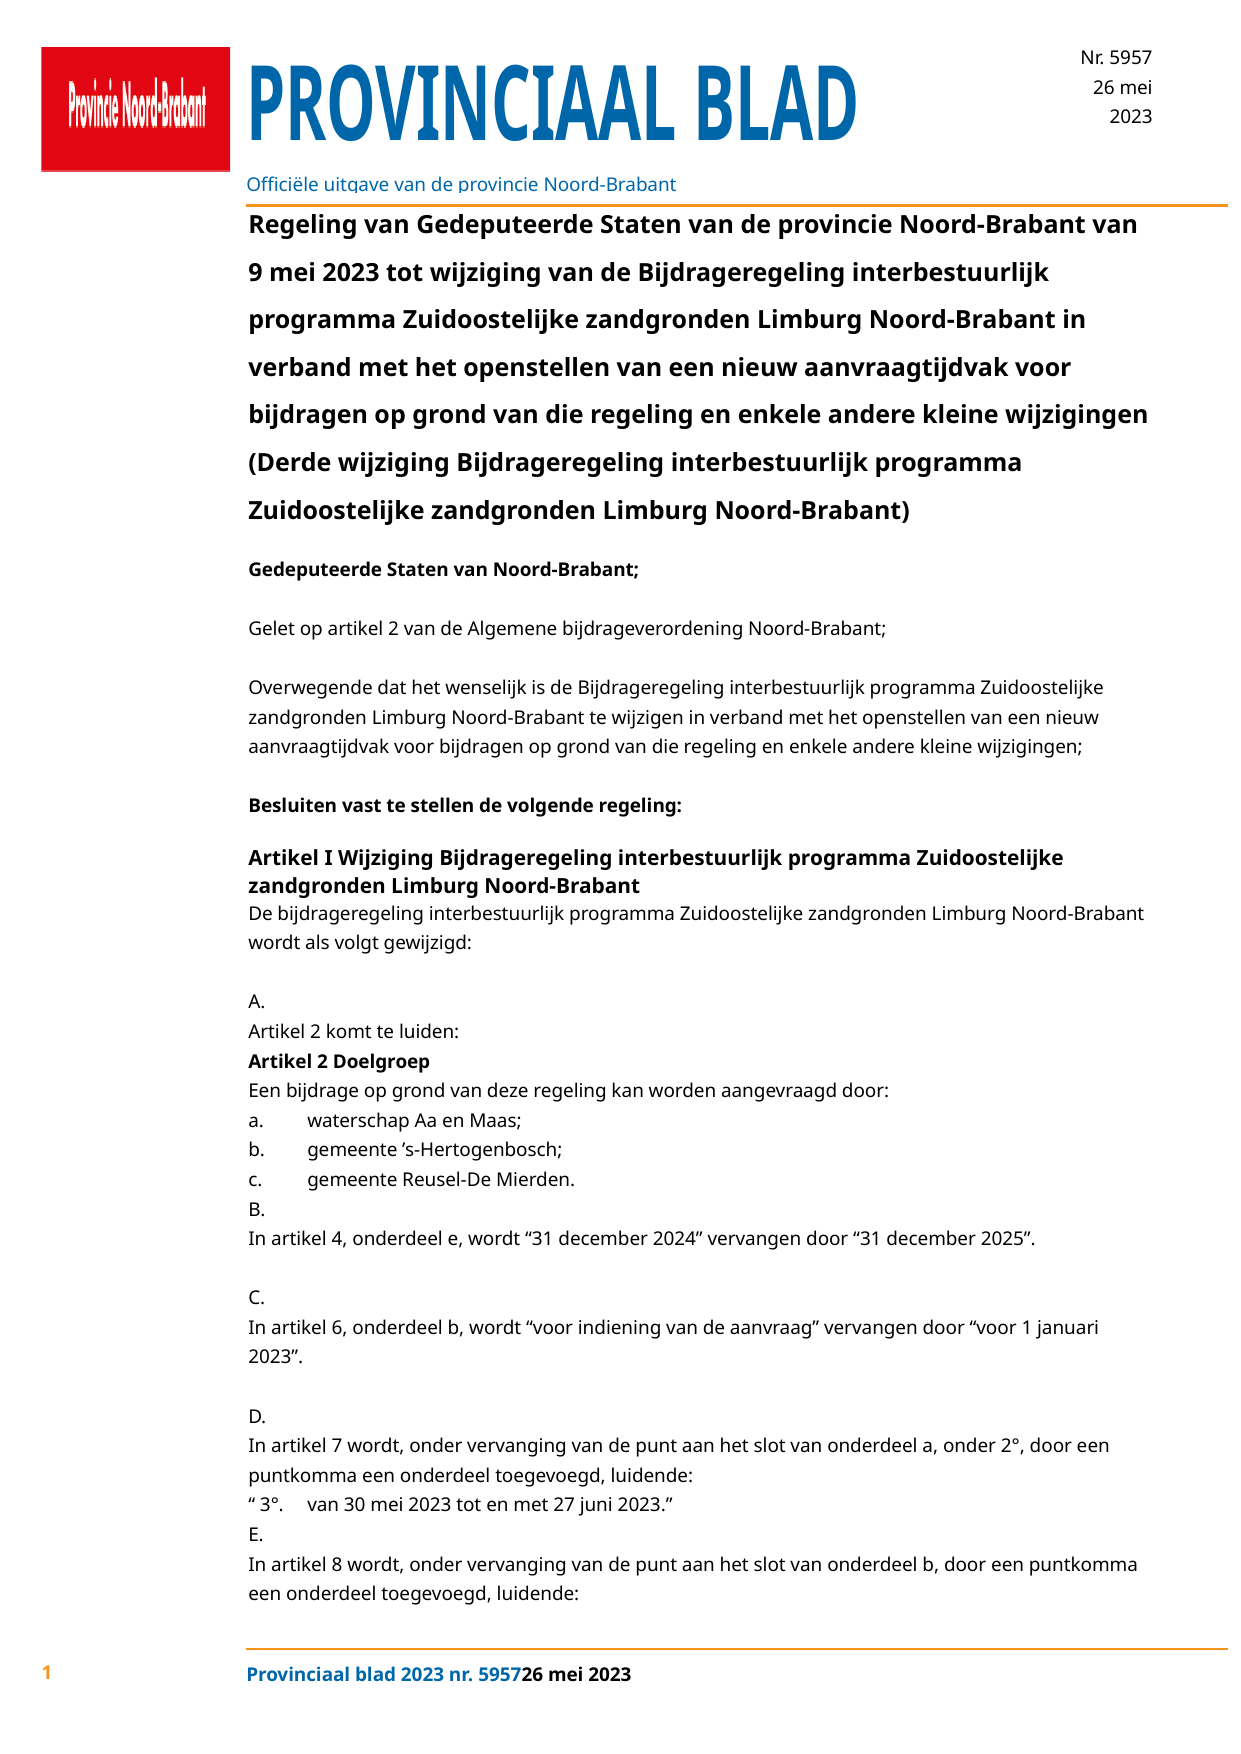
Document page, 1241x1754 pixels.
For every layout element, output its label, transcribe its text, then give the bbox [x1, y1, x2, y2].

text A. [248, 989, 1152, 1014]
text Artikel I Wijziging Bijdrageregeling interbestuurlijk programma Zuidoostelijke zandgronden Limburg Noord-Brabant [248, 843, 1152, 900]
text C. [248, 1284, 1152, 1310]
list gemeente Reusel-De Mierden. [248, 1166, 1152, 1192]
text Regeling van Gedeputeerde Staten van de provincie Noord-Brabant van 9 mei 2023 tot wijziging van de Bijdrageregeling interbestuurlijk programma Zuidoostelijke zandgronden Limburg Noord-Brabant in verband met het openstellen van een nieuw aanvraagtijdvak voor bijdragen op grond van die regeling en enkele andere kleine wijzigingen (Derde wijziging Bijdrageregeling interbestuurlijk programma Zuidoostelijke zandgronden Limburg Noord-Brabant) [248, 207, 1152, 526]
text In artikel 6, onderdeel b, wordt “voor indiening van de aanvraag” vervangen door “voor 1 januari 2023”. [248, 1314, 1152, 1369]
text In artikel 4, onderdeel e, wordt “31 december 2024” vervangen door “31 december 2025”. [248, 1225, 1152, 1251]
text Besluiten vast te stellen de volgende regeling: [248, 793, 1152, 818]
text In artikel 8 wordt, onder vervanging van de punt aan het slot van onderdeel b, door een puntkomma een onderdeel toegevoegd, luidende: [248, 1551, 1152, 1606]
text De bijdrageregeling interbestuurlijk programma Zuidoostelijke zandgronden Limburg Noord-Brabant wordt als volgt gewijzigd: [248, 900, 1152, 955]
list van 30 mei 2023 tot en met 27 juni 2023.” [248, 1492, 1152, 1517]
text Overwegende dat het wenselijk is de Bijdrageregeling interbestuurlijk programma Zuidoostelijke zandgronden Limburg Noord-Brabant te wijzigen in verband met het openstellen van een nieuw aanvraagtijdvak voor bijdragen op grond van die regeling en enkele andere kleine wijzigingen; [248, 674, 1152, 759]
picture [41, 47, 231, 172]
text Gedeputeerde Staten van Noord-Brabant; [248, 556, 1152, 582]
text Artikel 2 komt te luiden: [248, 1018, 1152, 1044]
list gemeente ’s-Hertogenbosch; [248, 1137, 1152, 1162]
text E. [248, 1521, 1152, 1547]
text Gelet op artikel 2 van de Algemene bijdrageverordening Noord-Brabant; [248, 615, 1152, 641]
text B. [248, 1196, 1152, 1221]
text In artikel 7 wordt, onder vervanging van de punt aan het slot van onderdeel a, onder 2°, door een puntkomma een onderdeel toegevoegd, luidende: [248, 1432, 1152, 1488]
list waterschap Aa en Maas; [248, 1107, 1152, 1133]
text D. [248, 1403, 1152, 1428]
text Een bijdrage op grond van deze regeling kan worden aangevraagd door: [248, 1077, 1152, 1103]
text Artikel 2 Doelgroep [248, 1048, 1152, 1073]
